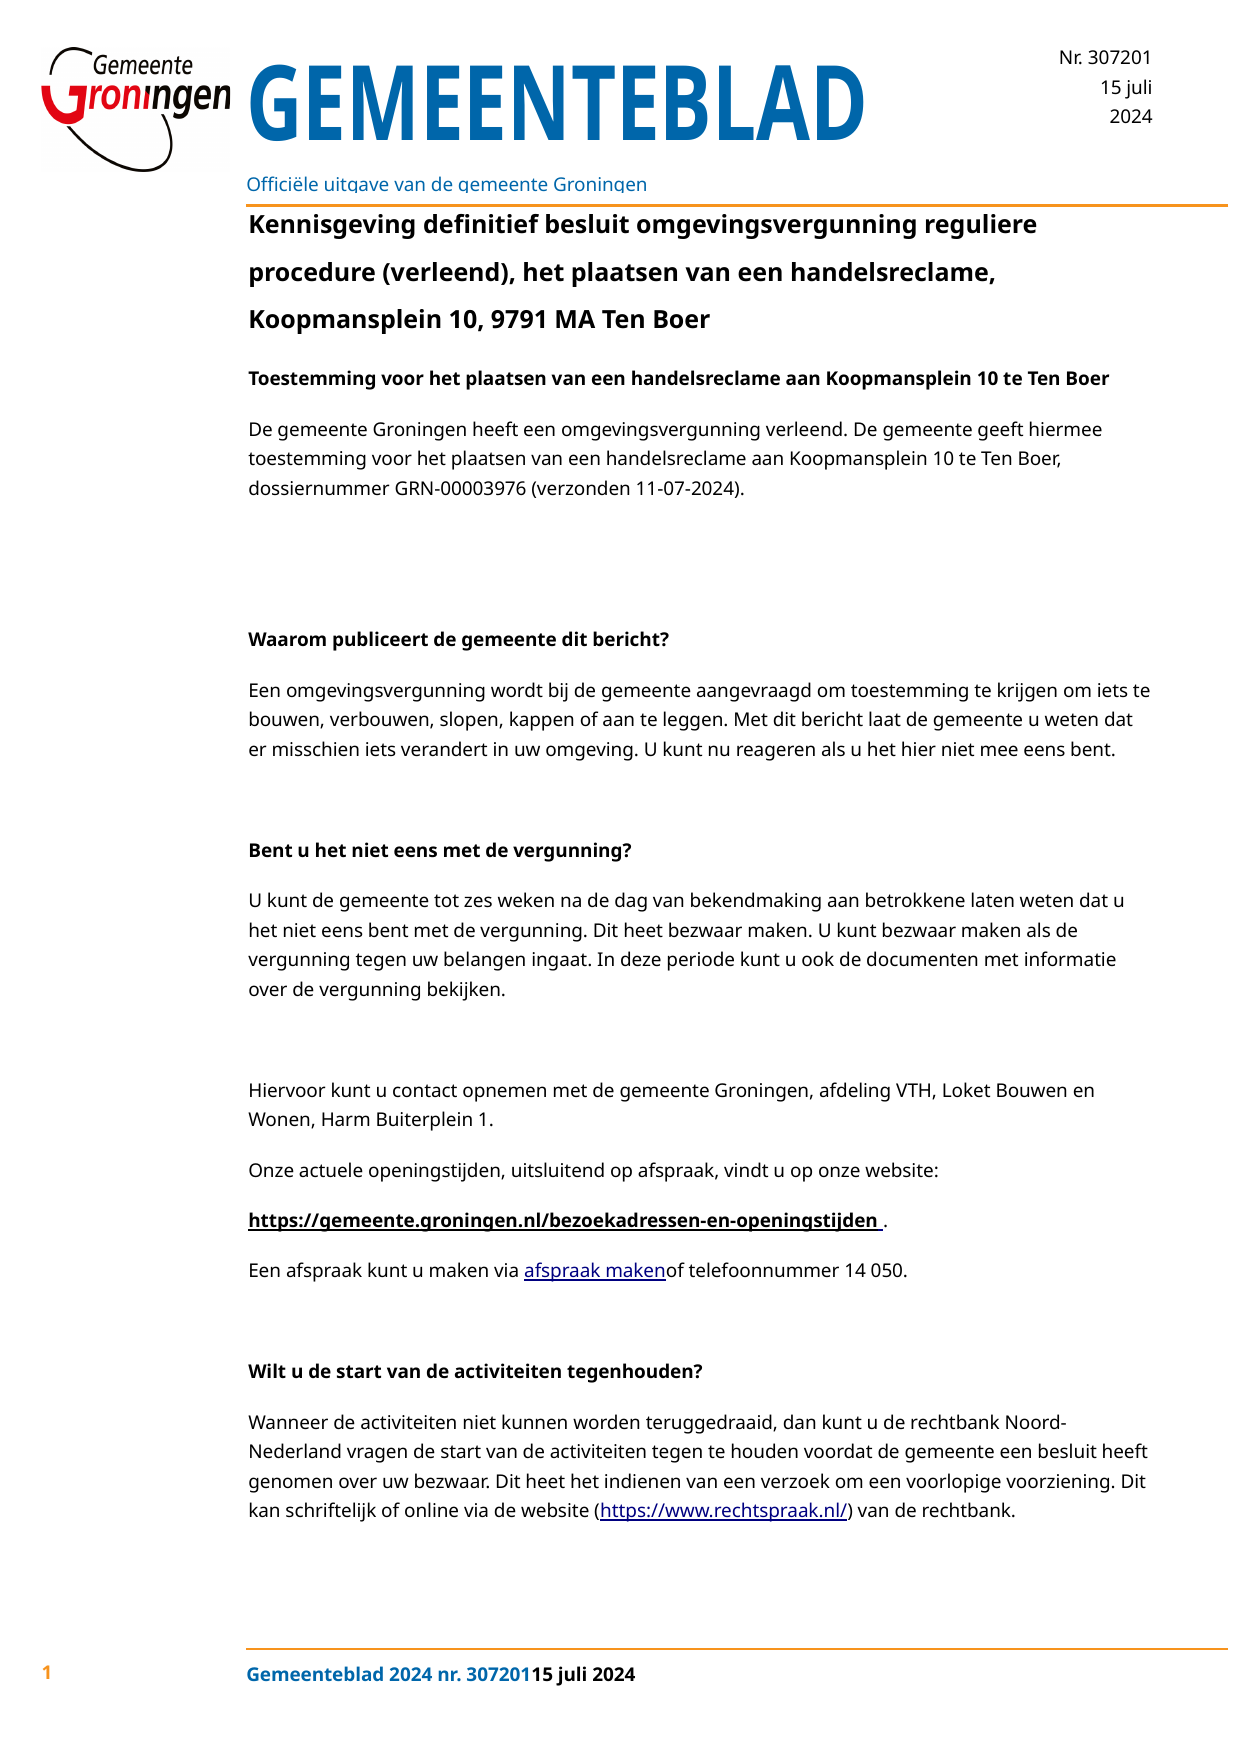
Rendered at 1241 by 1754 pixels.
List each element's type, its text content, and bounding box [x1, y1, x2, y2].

text Bent u het niet eens met de vergunning? [248, 837, 1152, 862]
text Onze actuele openingstijden, uitsluitend op afspraak, vindt u op onze website: [248, 1157, 1152, 1182]
text Wanneer de activiteiten niet kunnen worden teruggedraaid, dan kunt u de rechtbank Noord-Nederland vragen de start van de activiteiten tegen te houden voordat de gemeente een besluit heeft genomen over uw bezwaar. Dit heet het indienen van een verzoek om een voorlopige voorziening. Dit kan schriftelijk of online via de website (https://www.rechtspraak.nl/) van de rechtbank. [248, 1409, 1152, 1523]
picture [41, 47, 231, 172]
text Waarom publiceert de gemeente dit bericht? [248, 626, 1152, 652]
text Toestemming voor het plaatsen van een handelsreclame aan Koopmansplein 10 te Ten Boer [248, 366, 1152, 391]
text U kunt de gemeente tot zes weken na de dag van bekendmaking aan betrokkene laten weten dat u het niet eens bent met de vergunning. Dit heet bezwaar maken. U kunt bezwaar maken als de vergunning tegen uw belangen ingaat. In deze periode kunt u ook de documenten met informatie over de vergunning bekijken. [248, 887, 1152, 1002]
text Een afspraak kunt u maken via afspraak makenof telefoonnummer 14 050. [248, 1258, 1152, 1283]
text https://gemeente.groningen.nl/bezoekadressen-en-openingstijden . [248, 1207, 1152, 1233]
text Een omgevingsvergunning wordt bij de gemeente aangevraagd om toestemming te krijgen om iets te bouwen, verbouwen, slopen, kappen of aan te leggen. Met dit bericht laat de gemeente u weten dat er misschien iets verandert in uw omgeving. U kunt nu reageren als u het hier niet mee eens bent. [248, 677, 1152, 762]
text Kennisgeving definitief besluit omgevingsvergunning reguliere procedure (verleend), het plaatsen van een handelsreclame, Koopmansplein 10, 9791 MA Ten Boer [248, 207, 1152, 336]
text Wilt u de start van de activiteiten tegenhouden? [248, 1358, 1152, 1384]
text Hiervoor kunt u contact opnemen met de gemeente Groningen, afdeling VTH, Loket Bouwen en Wonen, Harm Buiterplein 1. [248, 1077, 1152, 1132]
text De gemeente Groningen heeft een omgevingsvergunning verleend. De gemeente geeft hiermee toestemming voor het plaatsen van een handelsreclame aan Koopmansplein 10 te Ten Boer, dossiernummer GRN-00003976 (verzonden 11-07-2024). [248, 416, 1152, 501]
